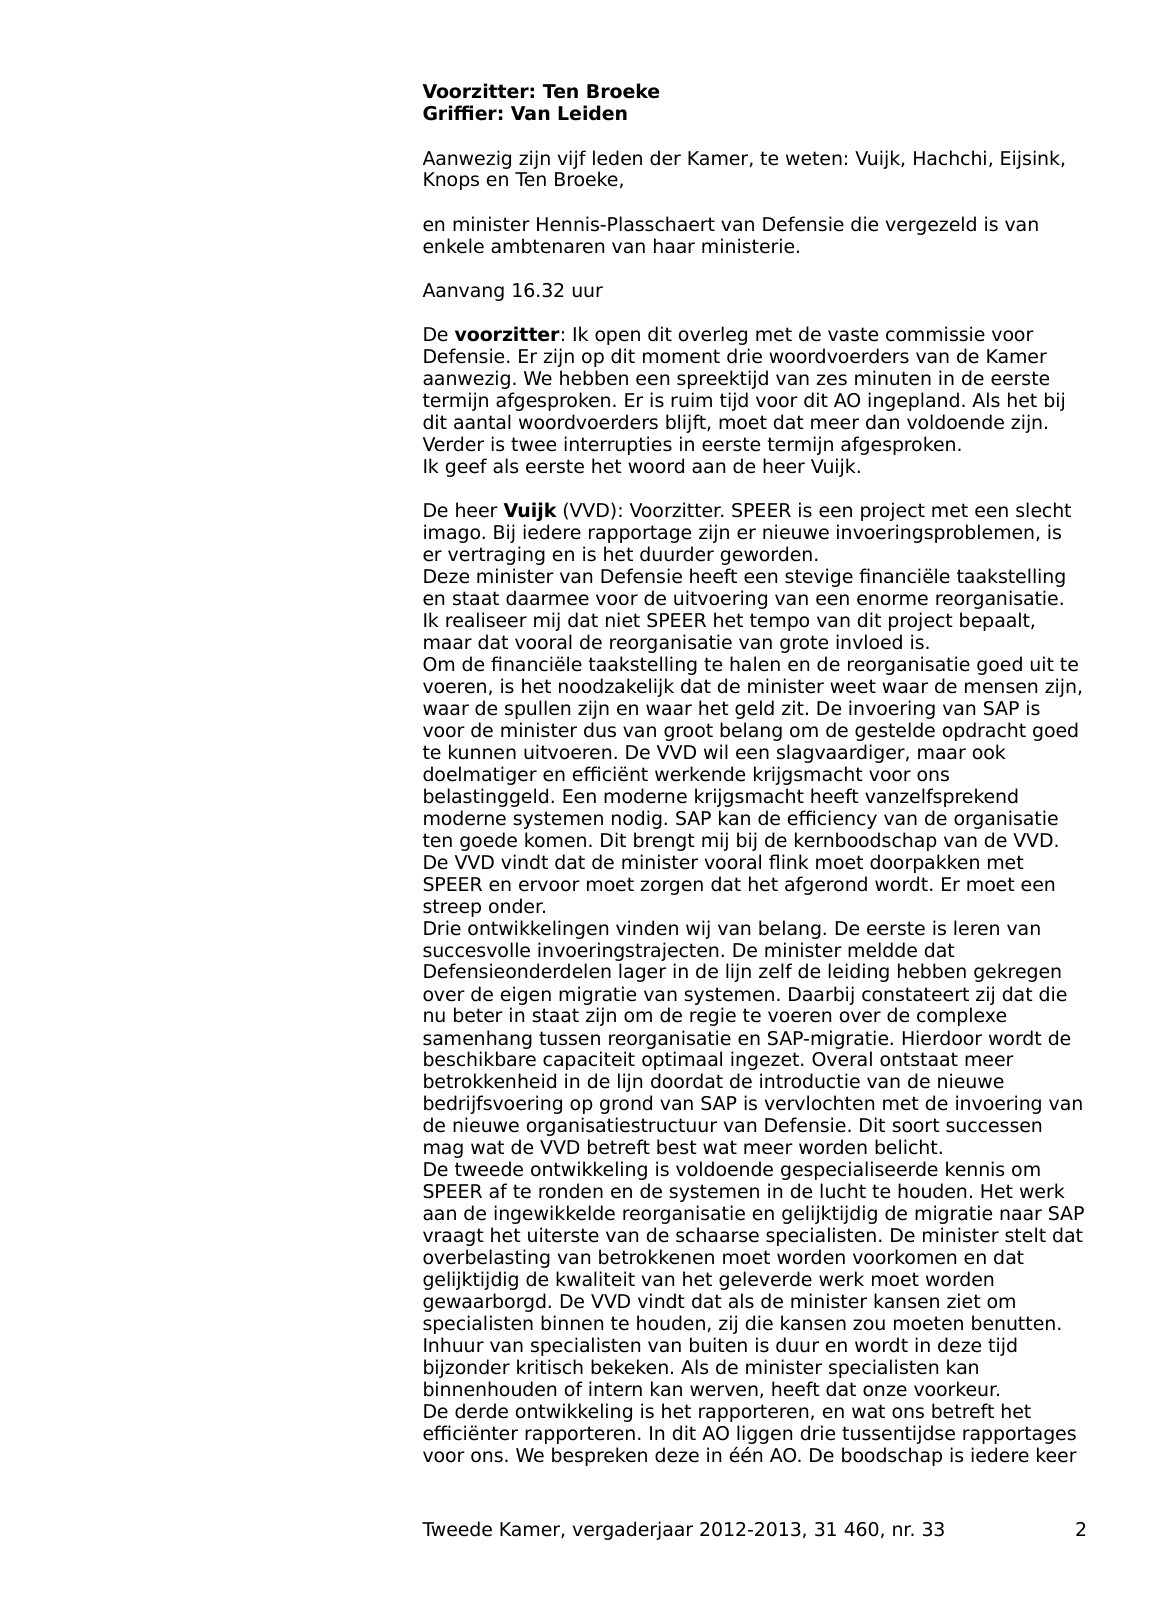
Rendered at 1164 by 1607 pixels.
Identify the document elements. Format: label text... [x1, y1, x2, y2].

text Ik geef als eerste het woord aan de heer Vuijk. [422, 456, 1087, 478]
text Om de financiële taakstelling te halen en de reorganisatie goed uit te voeren, is het noodzakelijk dat de minister weet waar de mensen zijn, waar de spullen zijn en waar het geld zit. De invoering van SAP is voor de minister dus van groot belang om de gestelde opdracht goed te kunnen uitvoeren. De VVD wil een slagvaardiger, maar ook doelmatiger en efficiënt werkende krijgsmacht voor ons belastinggeld. Een moderne krijgsmacht heeft vanzelfsprekend moderne systemen nodig. SAP kan de efficiency van de organisatie ten goede komen. Dit brengt mij bij de kernboodschap van de VVD. De VVD vindt dat de minister vooral flink moet doorpakken met SPEER en ervoor moet zorgen dat het afgerond wordt. Er moet een streep onder. [422, 654, 1087, 917]
text Voorzitter: Ten Broeke [422, 81, 1087, 103]
text De tweede ontwikkeling is voldoende gespecialiseerde kennis om SPEER af te ronden en de systemen in de lucht te houden. Het werk aan de ingewikkelde reorganisatie en gelijktijdig de migratie naar SAP vraagt het uiterste van de schaarse specialisten. De minister stelt dat overbelasting van betrokkenen moet worden voorkomen en dat gelijktijdig de kwaliteit van het geleverde werk moet worden gewaarborgd. De VVD vindt dat als de minister kansen ziet om specialisten binnen te houden, zij die kansen zou moeten benutten. Inhuur van specialisten van buiten is duur en wordt in deze tijd bijzonder kritisch bekeken. Als de minister specialisten kan binnenhouden of intern kan werven, heeft dat onze voorkeur. [422, 1159, 1087, 1401]
text De heer Vuijk (VVD): Voorzitter. SPEER is een project met een slecht imago. Bij iedere rapportage zijn er nieuwe invoeringsproblemen, is er vertraging en is het duurder geworden. [422, 500, 1087, 566]
text Deze minister van Defensie heeft een stevige financiële taakstelling en staat daarmee voor de uitvoering van een enorme reorganisatie. Ik realiseer mij dat niet SPEER het tempo van dit project bepaalt, maar dat vooral de reorganisatie van grote invloed is. [422, 566, 1087, 654]
text De derde ontwikkeling is het rapporteren, en wat ons betreft het efficiënter rapporteren. In dit AO liggen drie tussentijdse rapportages voor ons. We bespreken deze in één AO. De boodschap is iedere keer [422, 1401, 1087, 1467]
text Aanvang 16.32 uur [422, 280, 1087, 302]
text Aanwezig zijn vijf leden der Kamer, te weten: Vuijk, Hachchi, Eijsink, Knops en Ten Broeke, [422, 147, 1087, 191]
text Drie ontwikkelingen vinden wij van belang. De eerste is leren van succesvolle invoeringstrajecten. De minister meldde dat Defensieonderdelen lager in de lijn zelf de leiding hebben gekregen over de eigen migratie van systemen. Daarbij constateert zij dat die nu beter in staat zijn om de regie te voeren over de complexe samenhang tussen reorganisatie en SAP-migratie. Hierdoor wordt de beschikbare capaciteit optimaal ingezet. Overal ontstaat meer betrokkenheid in de lijn doordat de introductie van de nieuwe bedrijfsvoering op grond van SAP is vervlochten met de invoering van de nieuwe organisatiestructuur van Defensie. Dit soort successen mag wat de VVD betreft best wat meer worden belicht. [422, 917, 1087, 1159]
text De voorzitter: Ik open dit overleg met de vaste commissie voor Defensie. Er zijn op dit moment drie woordvoerders van de Kamer aanwezig. We hebben een spreektijd van zes minuten in de eerste termijn afgesproken. Er is ruim tijd voor dit AO ingepland. Als het bij dit aantal woordvoerders blijft, moet dat meer dan voldoende zijn. Verder is twee interrupties in eerste termijn afgesproken. [422, 324, 1087, 456]
text en minister Hennis-Plasschaert van Defensie die vergezeld is van enkele ambtenaren van haar ministerie. [422, 213, 1087, 257]
text Griffier: Van Leiden [422, 103, 1087, 125]
